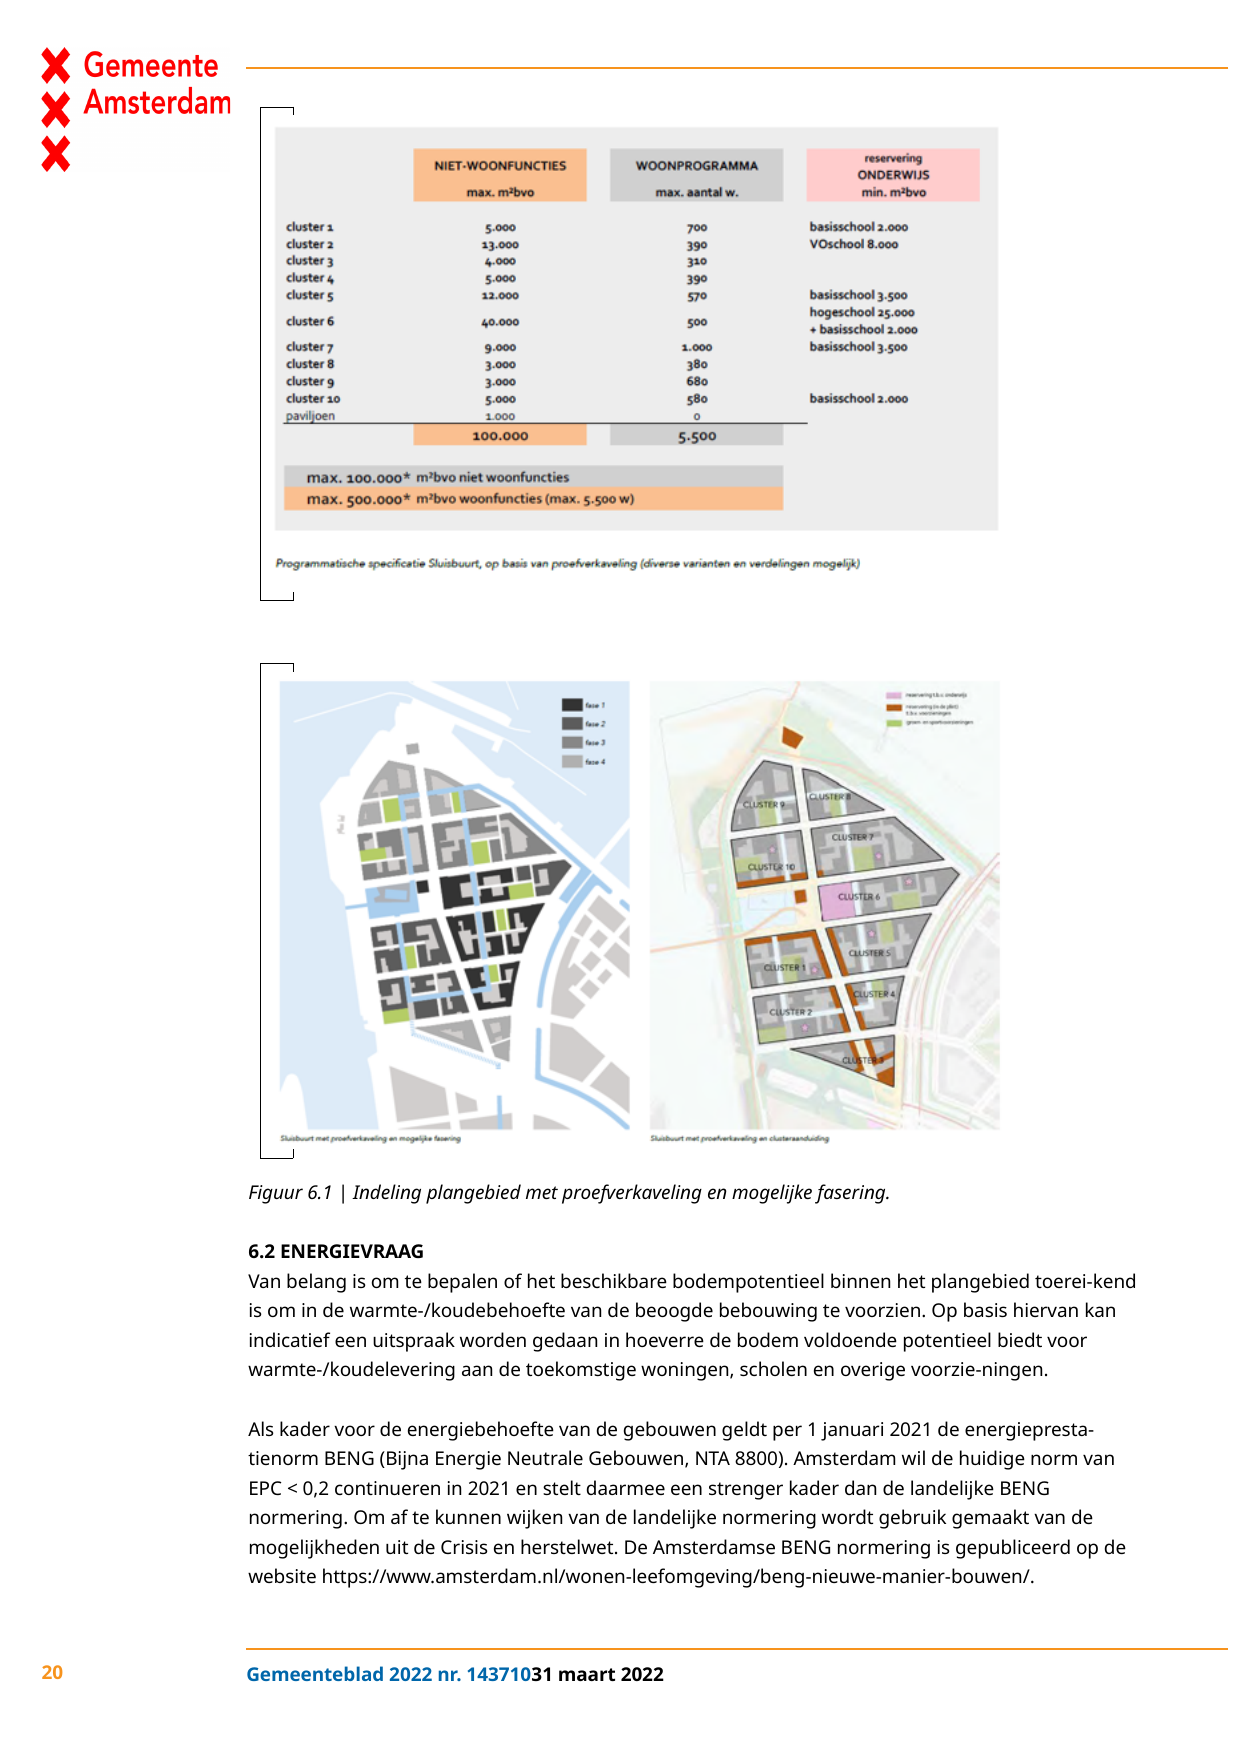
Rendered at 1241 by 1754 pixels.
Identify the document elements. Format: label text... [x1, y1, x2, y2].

text Van belang is om te bepalen of het beschikbare bodempotentieel binnen het plangebied toerei-kend is om in de warmte-/koudebehoefte van de beoogde bebouwing te voorzien. Op basis hiervan kan indicatief een uitspraak worden gedaan in hoeverre de bodem voldoende potentieel biedt voor warmte-/koudelevering aan de toekomstige woningen, scholen en overige voorzie-ningen. [248, 1268, 1152, 1382]
text Als kader voor de energiebehoefte van de gebouwen geldt per 1 januari 2021 de energiepresta-tienorm BENG (Bijna Energie Neutrale Gebouwen, NTA 8800). Amsterdam wil de huidige norm van EPC < 0,2 continueren in 2021 en stelt daarmee een strenger kader dan de landelijke BENG normering. Om af te kunnen wijken van de landelijke normering wordt gebruik gemaakt van de mogelijkheden uit de Crisis en herstelwet. De Amsterdamse BENG normering is gepubliceerd op de website https://www.amsterdam.nl/wonen-leefomgeving/beng-nieuwe-manier-bouwen/. [248, 1416, 1152, 1589]
picture [268, 115, 1008, 592]
picture [268, 672, 1008, 1149]
picture [41, 47, 231, 172]
text Figuur 6.1 | Indeling plangebied met proefverkaveling en mogelijke fasering. [248, 1179, 1152, 1205]
text 6.2 ENERGIEVRAAG [248, 1238, 1152, 1264]
